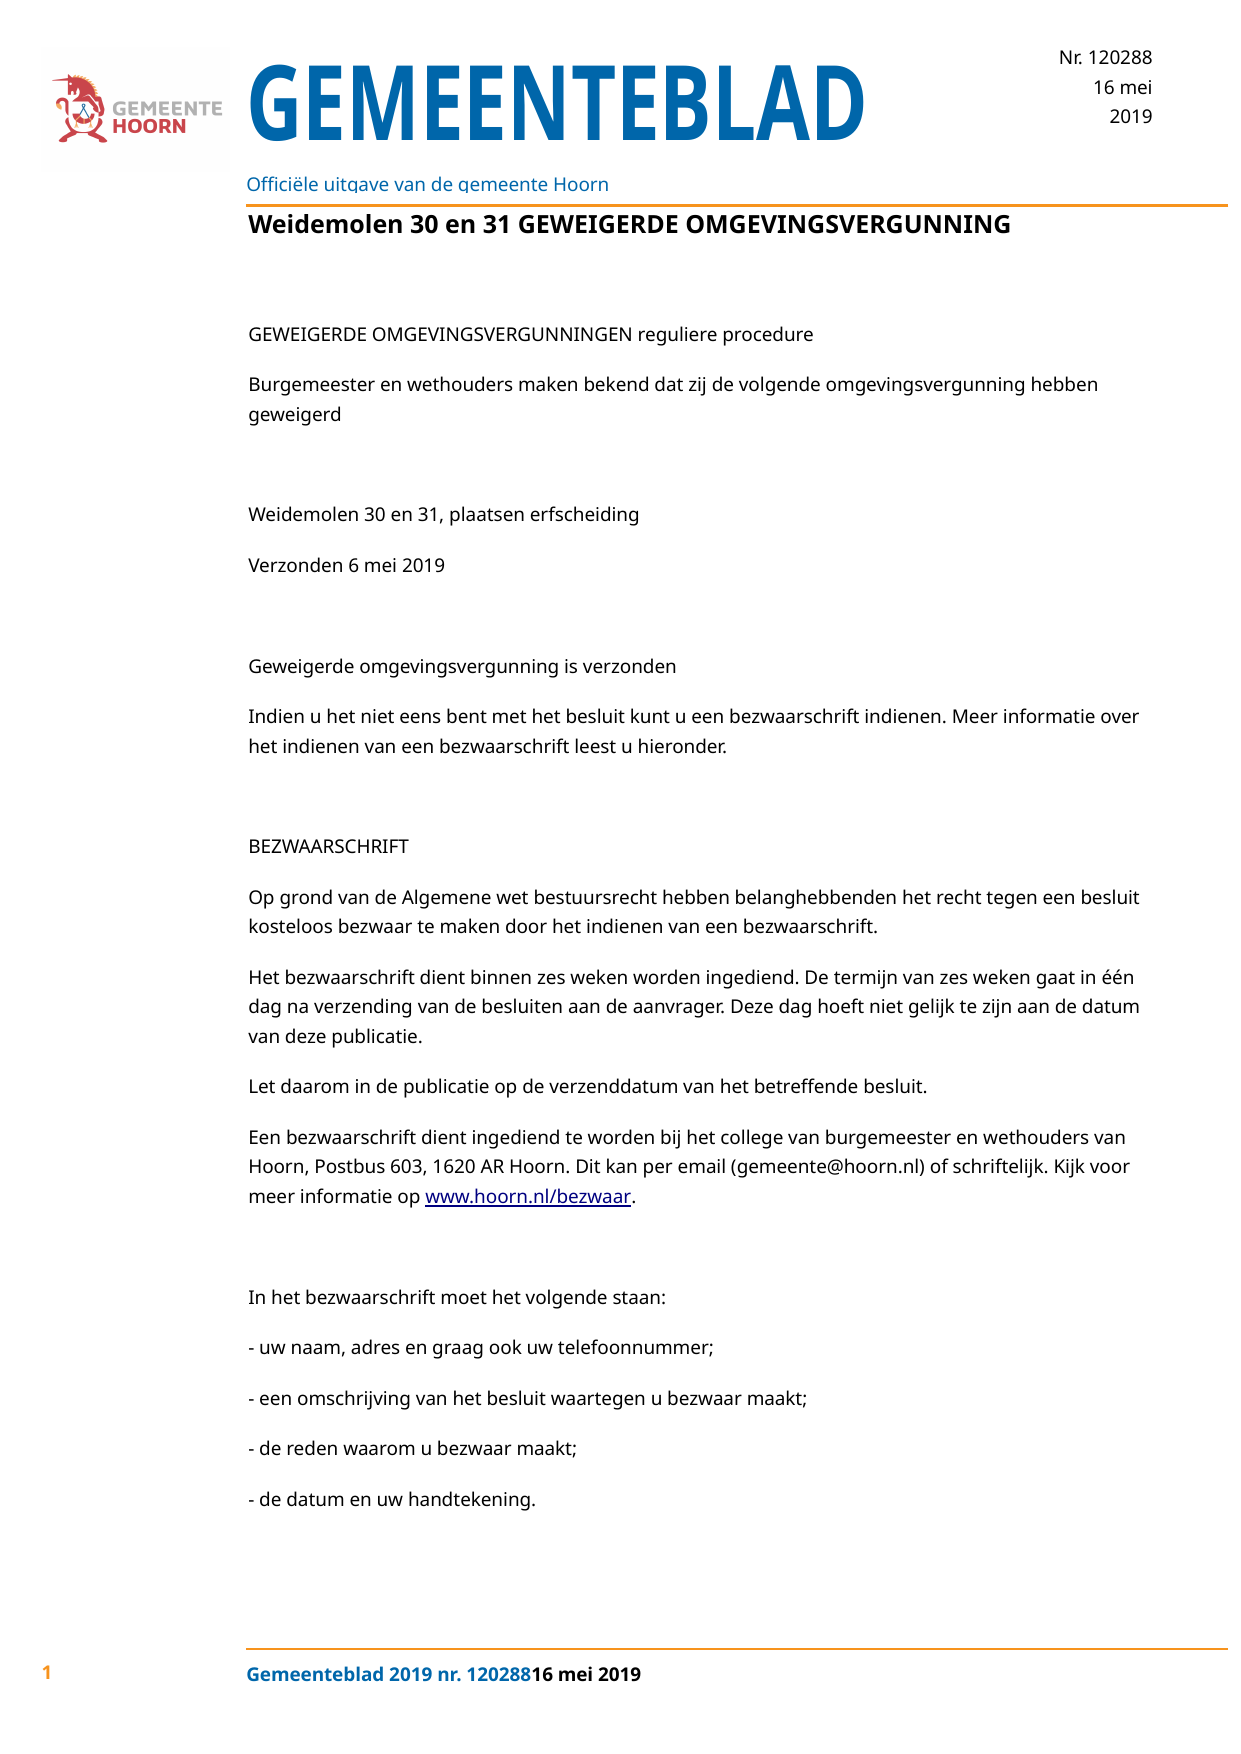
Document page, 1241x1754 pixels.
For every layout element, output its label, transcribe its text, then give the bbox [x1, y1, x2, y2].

text - een omschrijving van het besluit waartegen u bezwaar maakt; [248, 1385, 1152, 1411]
text Geweigerde omgevingsvergunning is verzonden [248, 653, 1152, 678]
text Indien u het niet eens bent met het besluit kunt u een bezwaarschrift indienen. Meer informatie over het indienen van een bezwaarschrift leest u hieronder. [248, 703, 1152, 758]
text Weidemolen 30 en 31, plaatsen erfscheiding [248, 502, 1152, 527]
text Verzonden 6 mei 2019 [248, 552, 1152, 578]
text Een bezwaarschrift dient ingediend te worden bij het college van burgemeester en wethouders van Hoorn, Postbus 603, 1620 AR Hoorn. Dit kan per email (gemeente@hoorn.nl) of schriftelijk. Kijk voor meer informatie op www.hoorn.nl/bezwaar. [248, 1124, 1152, 1209]
text Weidemolen 30 en 31 GEWEIGERDE OMGEVINGSVERGUNNING [248, 207, 1152, 241]
text Burgemeester en wethouders maken bekend dat zij de volgende omgevingsvergunning hebben geweigerd [248, 371, 1152, 426]
text - de reden waarom u bezwaar maakt; [248, 1435, 1152, 1461]
text Op grond van de Algemene wet bestuursrecht hebben belanghebbenden het recht tegen een besluit kosteloos bezwaar te maken door het indienen van een bezwaarschrift. [248, 884, 1152, 939]
text GEWEIGERDE OMGEVINGSVERGUNNINGEN reguliere procedure [248, 321, 1152, 346]
text BEZWAARSCHRIFT [248, 834, 1152, 859]
picture [41, 47, 231, 172]
text Het bezwaarschrift dient binnen zes weken worden ingediend. De termijn van zes weken gaat in één dag na verzending van de besluiten aan de aanvrager. Deze dag hoeft niet gelijk te zijn aan de datum van deze publicatie. [248, 964, 1152, 1049]
text - de datum en uw handtekening. [248, 1486, 1152, 1511]
text In het bezwaarschrift moet het volgende staan: [248, 1284, 1152, 1310]
text - uw naam, adres en graag ook uw telefoonnummer; [248, 1334, 1152, 1360]
text Let daarom in de publicatie op de verzenddatum van het betreffende besluit. [248, 1074, 1152, 1099]
